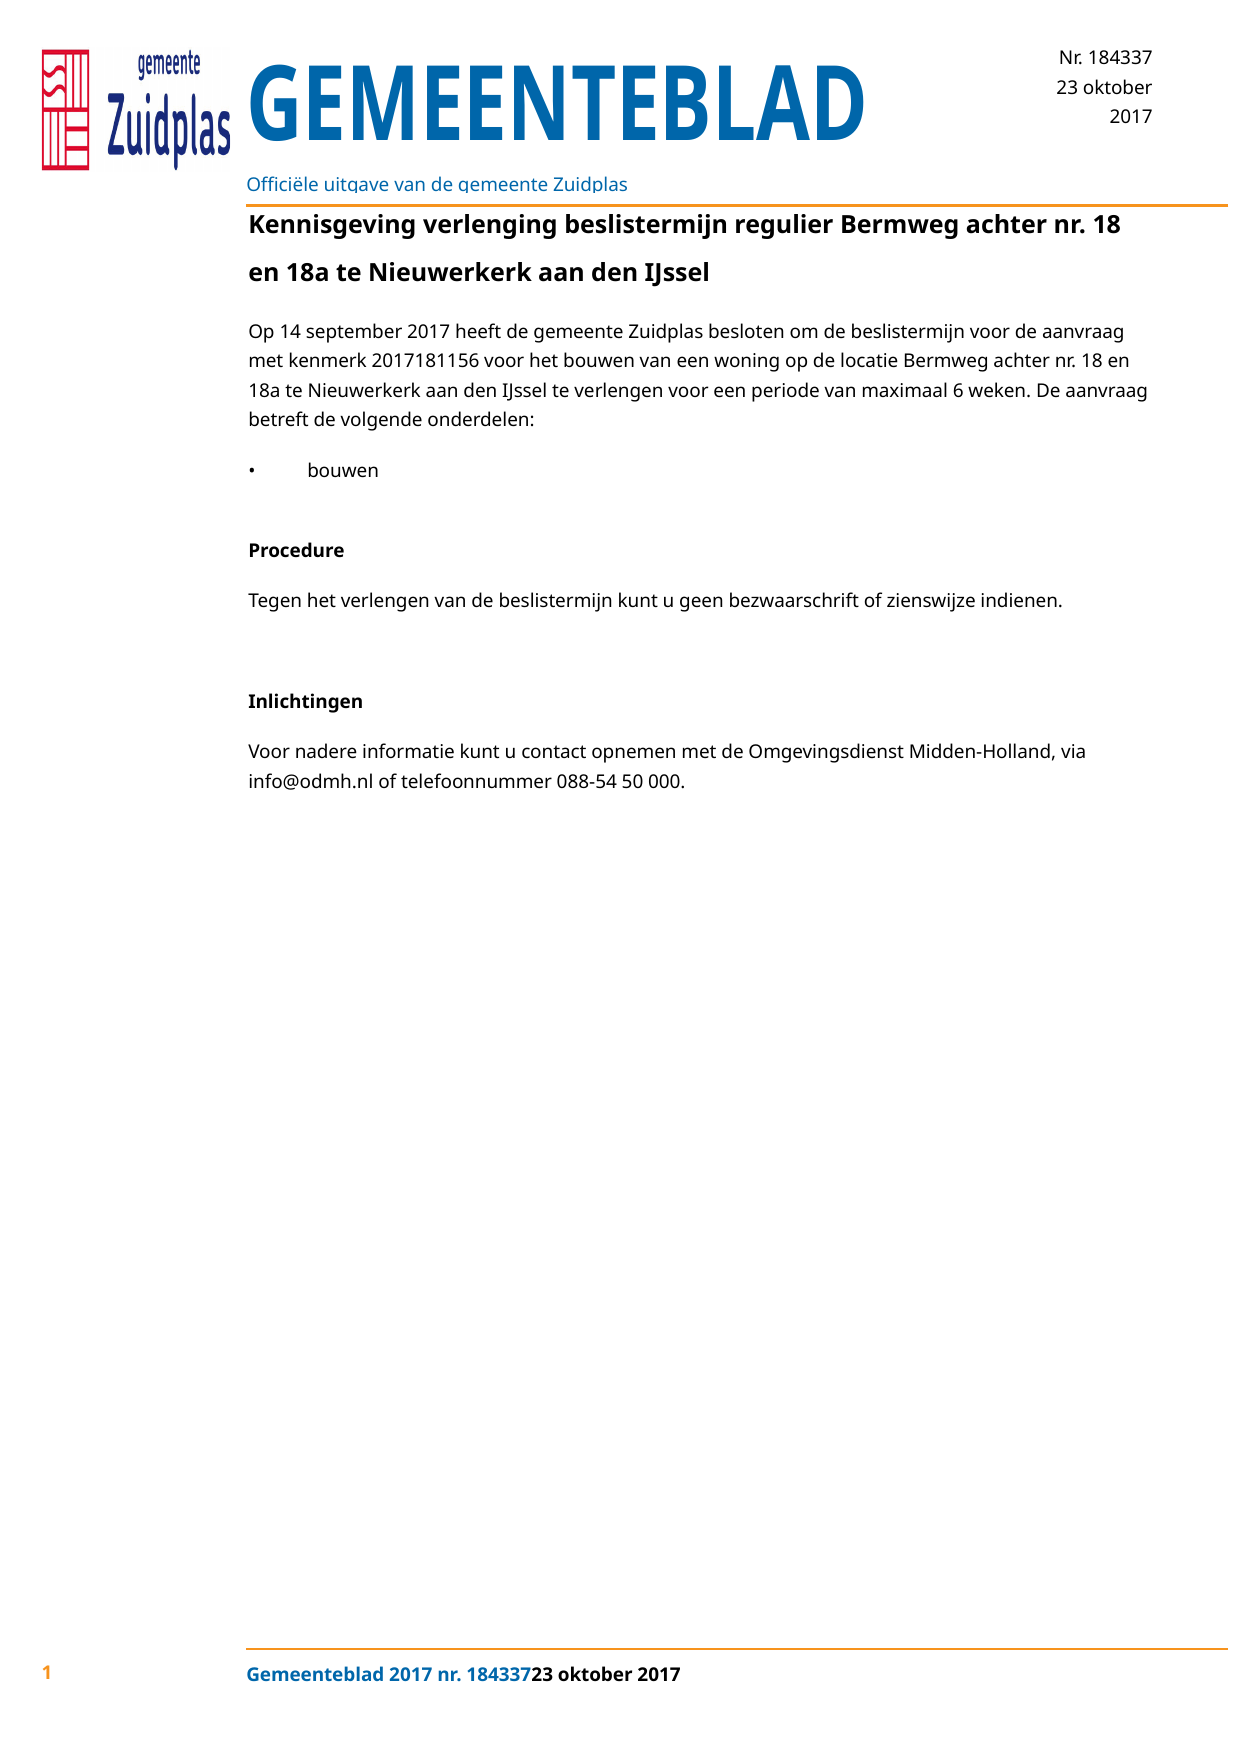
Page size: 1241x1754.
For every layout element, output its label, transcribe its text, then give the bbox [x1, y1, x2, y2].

text Procedure [248, 537, 1152, 563]
list bouwen [248, 457, 1152, 483]
text Voor nadere informatie kunt u contact opnemen met de Omgevingsdienst Midden-Holland, via info@odmh.nl of telefoonnummer 088-54 50 000. [248, 739, 1152, 794]
text Inlichtingen [248, 688, 1152, 714]
text Tegen het verlengen van de beslistermijn kunt u geen bezwaarschrift of zienswijze indienen. [248, 587, 1152, 613]
picture [41, 47, 231, 172]
text Op 14 september 2017 heeft de gemeente Zuidplas besloten om de beslistermijn voor de aanvraag met kenmerk 2017181156 voor het bouwen van een woning op de locatie Bermweg achter nr. 18 en 18a te Nieuwerkerk aan den IJssel te verlengen voor een periode van maximaal 6 weken. De aanvraag betreft de volgende onderdelen: [248, 318, 1152, 432]
text Kennisgeving verlenging beslistermijn regulier Bermweg achter nr. 18 en 18a te Nieuwerkerk aan den IJssel [248, 207, 1152, 288]
